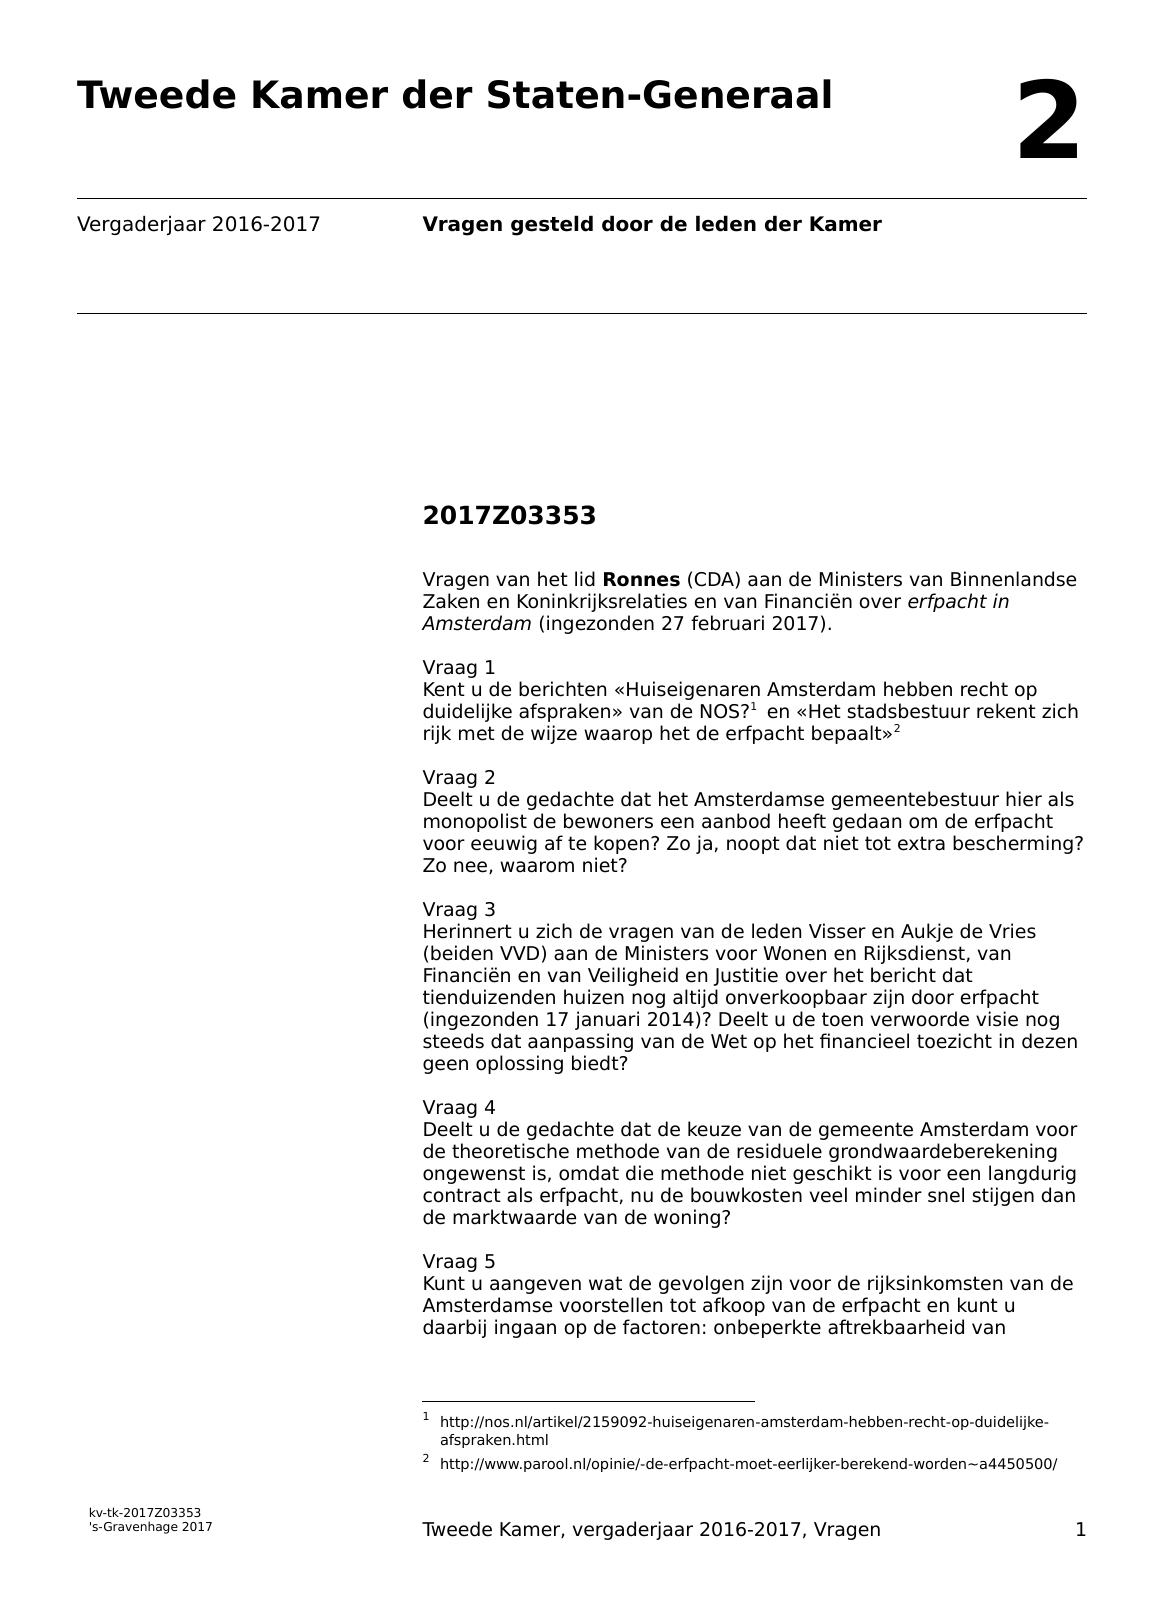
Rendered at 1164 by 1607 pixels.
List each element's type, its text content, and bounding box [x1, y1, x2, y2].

table_header Tweede Kamer der Staten-Generaal [77, 59, 886, 198]
text http://www.parool.nl/opinie/-de-erfpacht-moet-eerlijker-berekend-worden~a4450500/ [422, 1452, 1087, 1474]
text kv-tk-2017Z03353 [88, 1506, 323, 1520]
table_cell Vergaderjaar 2016-2017 [77, 199, 422, 313]
text 2017Z03353 [422, 501, 1087, 531]
text Vraag 2 [422, 767, 1087, 789]
text Vraag 4 [422, 1097, 1087, 1119]
text 's-Gravenhage 2017 [88, 1520, 323, 1534]
text Deelt u de gedachte dat de keuze van de gemeente Amsterdam voor de theoretische methode van de residuele grondwaardeberekening ongewenst is, omdat die methode niet geschikt is voor een langdurig contract als erfpacht, nu de bouwkosten veel minder snel stijgen dan de marktwaarde van de woning? [422, 1119, 1087, 1229]
text Kunt u aangeven wat de gevolgen zijn voor de rijksinkomsten van de Amsterdamse voorstellen tot afkoop van de erfpacht en kunt u daarbij ingaan op de factoren: onbeperkte aftrekbaarheid van [422, 1273, 1087, 1339]
text http://nos.nl/artikel/2159092-huiseigenaren-amsterdam-hebben-recht-op-duidelijke-afspraken.html [422, 1410, 1087, 1449]
text Vraag 1 [422, 657, 1087, 679]
text Vragen van het lid Ronnes (CDA) aan de Ministers van Binnenlandse Zaken en Koninkrijksrelaties en van Financiën over erfpacht in Amsterdam (ingezonden 27 februari 2017). [422, 569, 1087, 635]
table_header 2 [886, 59, 1087, 198]
text Deelt u de gedachte dat het Amsterdamse gemeentebestuur hier als monopolist de bewoners een aanbod heeft gedaan om de erfpacht voor eeuwig af te kopen? Zo ja, noopt dat niet tot extra bescherming? Zo nee, waarom niet? [422, 789, 1087, 877]
text Vraag 5 [422, 1251, 1087, 1273]
table_cell Vragen gesteld door de leden der Kamer [422, 199, 1087, 313]
text Vraag 3 [422, 899, 1087, 921]
text Herinnert u zich de vragen van de leden Visser en Aukje de Vries (beiden VVD) aan de Ministers voor Wonen en Rijksdienst, van Financiën en van Veiligheid en Justitie over het bericht dat tienduizenden huizen nog altijd onverkoopbaar zijn door erfpacht (ingezonden 17 januari 2014)? Deelt u de toen verwoorde visie nog steeds dat aanpassing van de Wet op het financieel toezicht in dezen geen oplossing biedt? [422, 921, 1087, 1075]
text Kent u de berichten «Huiseigenaren Amsterdam hebben recht op duidelijke afspraken» van de NOS? en «Het stadsbestuur rekent zich rijk met de wijze waarop het de erfpacht bepaalt» [422, 679, 1087, 745]
